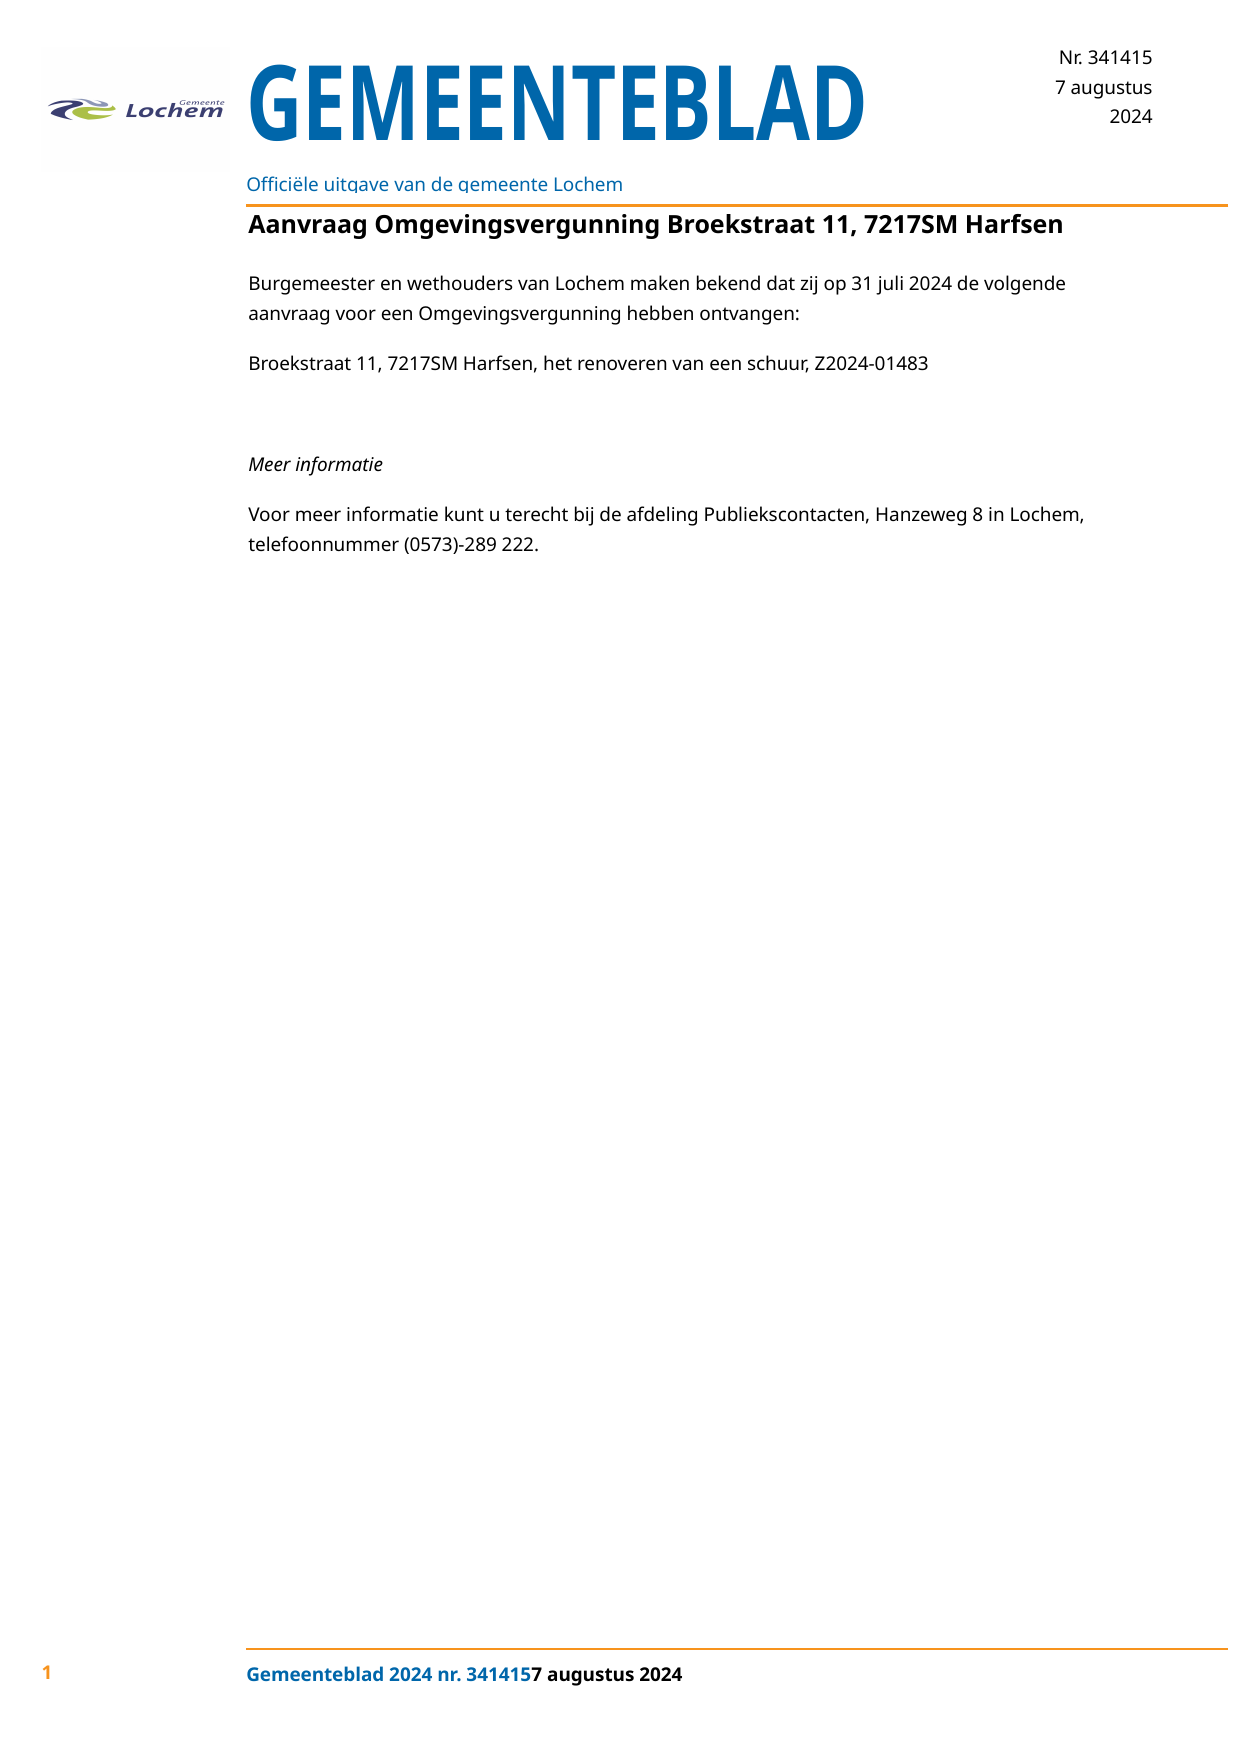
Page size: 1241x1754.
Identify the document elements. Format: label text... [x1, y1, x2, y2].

text Burgemeester en wethouders van Lochem maken bekend dat zij op 31 juli 2024 de volgende aanvraag voor een Omgevingsvergunning hebben ontvangen: [248, 270, 1152, 326]
text Aanvraag Omgevingsvergunning Broekstraat 11, 7217SM Harfsen [248, 207, 1152, 241]
picture [41, 47, 231, 172]
text Meer informatie [248, 451, 1152, 477]
text Voor meer informatie kunt u terecht bij de afdeling Publiekscontacten, Hanzeweg 8 in Lochem, telefoonnummer (0573)-289 222. [248, 502, 1152, 557]
text Broekstraat 11, 7217SM Harfsen, het renoveren van een schuur, Z2024-01483 [248, 350, 1152, 376]
